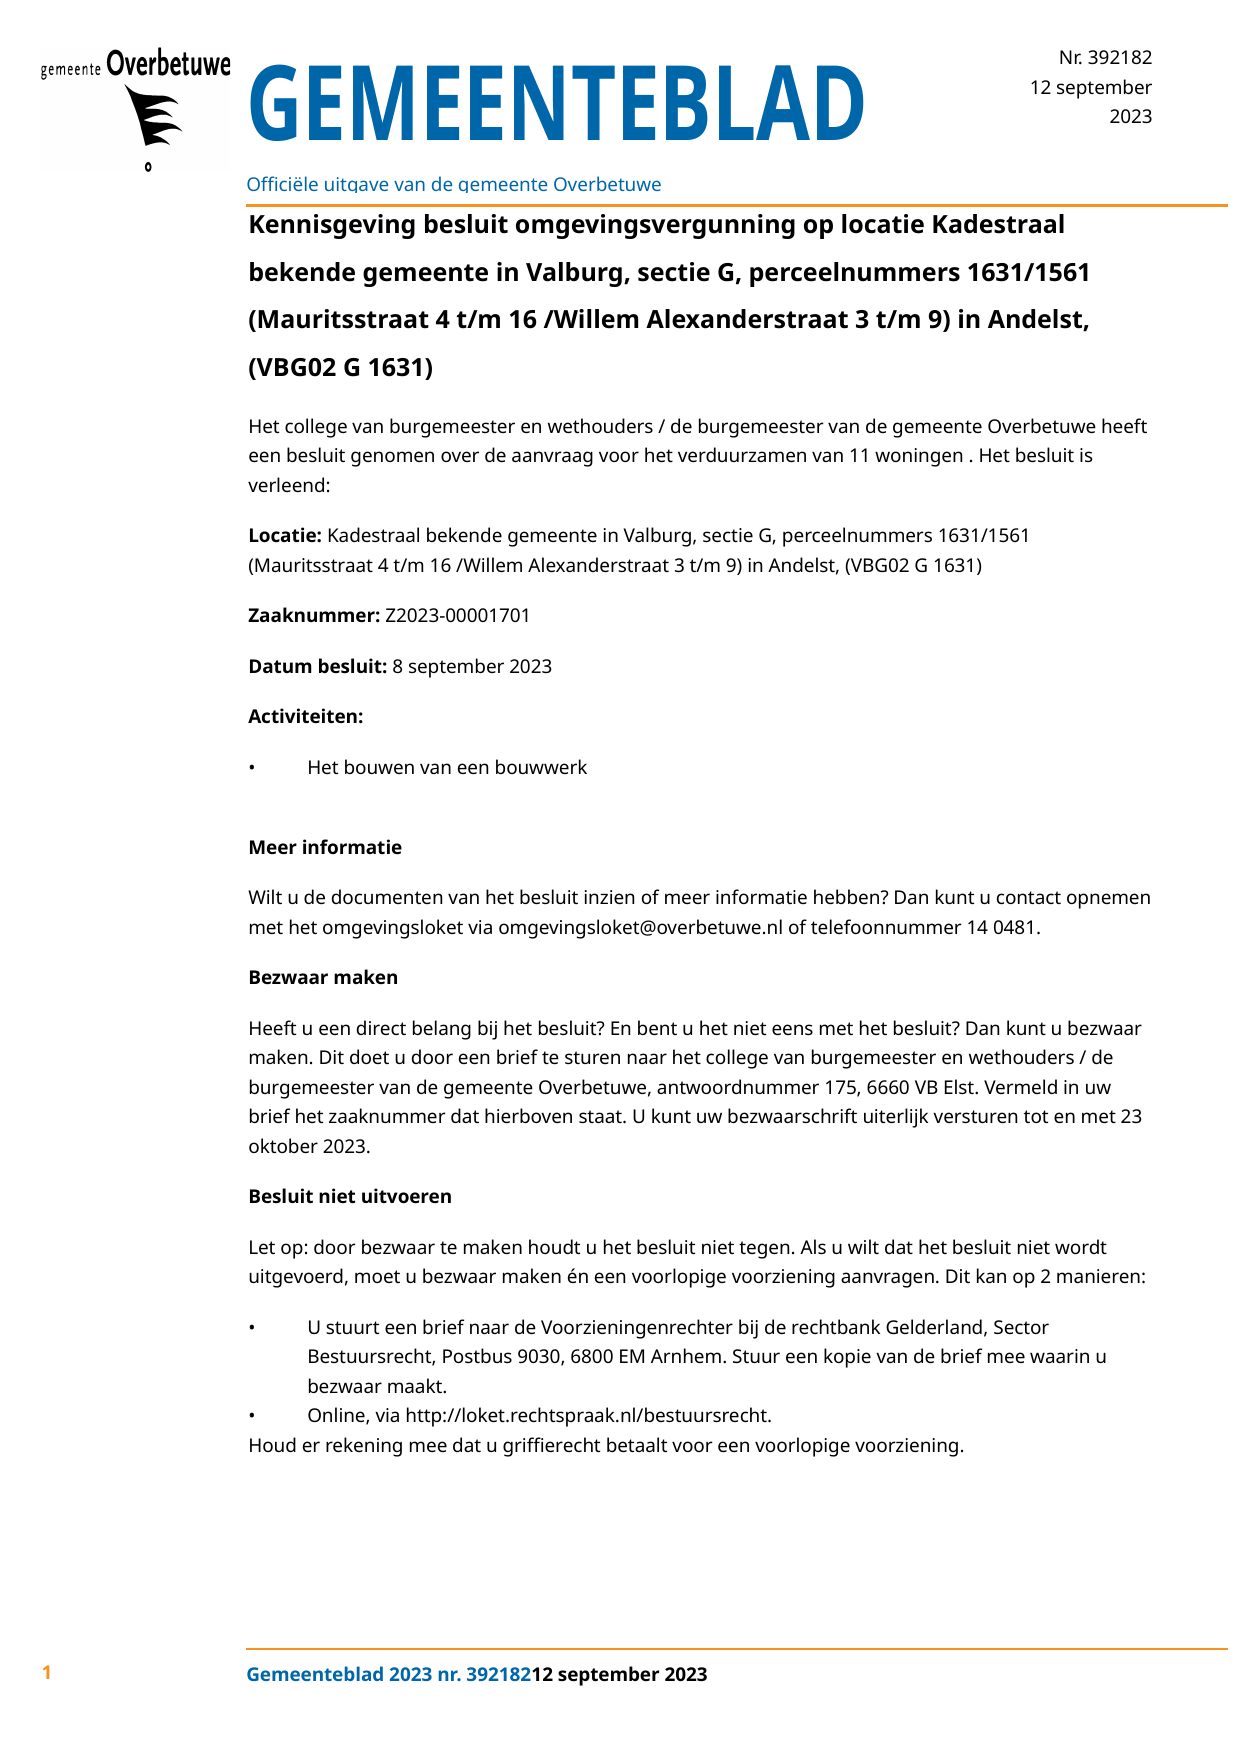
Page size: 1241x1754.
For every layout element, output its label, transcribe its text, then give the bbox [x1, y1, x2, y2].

text Activiteiten: [248, 703, 1152, 729]
text Kennisgeving besluit omgevingsvergunning op locatie Kadestraal bekende gemeente in Valburg, sectie G, perceelnummers 1631/1561 (Mauritsstraat 4 t/m 16 /Willem Alexanderstraat 3 t/m 9) in Andelst, (VBG02 G 1631) [248, 207, 1152, 384]
text Zaaknummer: Z2023-00001701 [248, 603, 1152, 628]
picture [41, 47, 231, 172]
text Houd er rekening mee dat u griffierecht betaalt voor een voorlopige voorziening. [248, 1432, 1152, 1458]
text Datum besluit: 8 september 2023 [248, 653, 1152, 679]
text Wilt u de documenten van het besluit inzien of meer informatie hebben? Dan kunt u contact opnemen met het omgevingsloket via omgevingsloket@overbetuwe.nl of telefoonnummer 14 0481. [248, 884, 1152, 940]
text Besluit niet uitvoeren [248, 1183, 1152, 1209]
list Online, via http://loket.rechtspraak.nl/bestuursrecht. [248, 1403, 1152, 1428]
list Het bouwen van een bouwwerk [248, 754, 1152, 780]
text Het college van burgemeester en wethouders / de burgemeester van de gemeente Overbetuwe heeft een besluit genomen over de aanvraag voor het verduurzamen van 11 woningen . Het besluit is verleend: [248, 413, 1152, 498]
text Bezwaar maken [248, 964, 1152, 990]
text Meer informatie [248, 834, 1152, 860]
text Locatie: Kadestraal bekende gemeente in Valburg, sectie G, perceelnummers 1631/1561 (Mauritsstraat 4 t/m 16 /Willem Alexanderstraat 3 t/m 9) in Andelst, (VBG02 G 1631) [248, 523, 1152, 578]
text Let op: door bezwaar te maken houdt u het besluit niet tegen. Als u wilt dat het besluit niet wordt uitgevoerd, moet u bezwaar maken én een voorlopige voorziening aanvragen. Dit kan op 2 manieren: [248, 1234, 1152, 1289]
list U stuurt een brief naar de Voorzieningenrechter bij de rechtbank Gelderland, Sector Bestuursrecht, Postbus 9030, 6800 EM Arnhem. Stuur een kopie van de brief mee waarin u bezwaar maakt. [248, 1314, 1152, 1399]
text Heeft u een direct belang bij het besluit? En bent u het niet eens met het besluit? Dan kunt u bezwaar maken. Dit doet u door een brief te sturen naar het college van burgemeester en wethouders / de burgemeester van de gemeente Overbetuwe, antwoordnummer 175, 6660 VB Elst. Vermeld in uw brief het zaaknummer dat hierboven staat. U kunt uw bezwaarschrift uiterlijk versturen tot en met 23 oktober 2023. [248, 1015, 1152, 1159]
